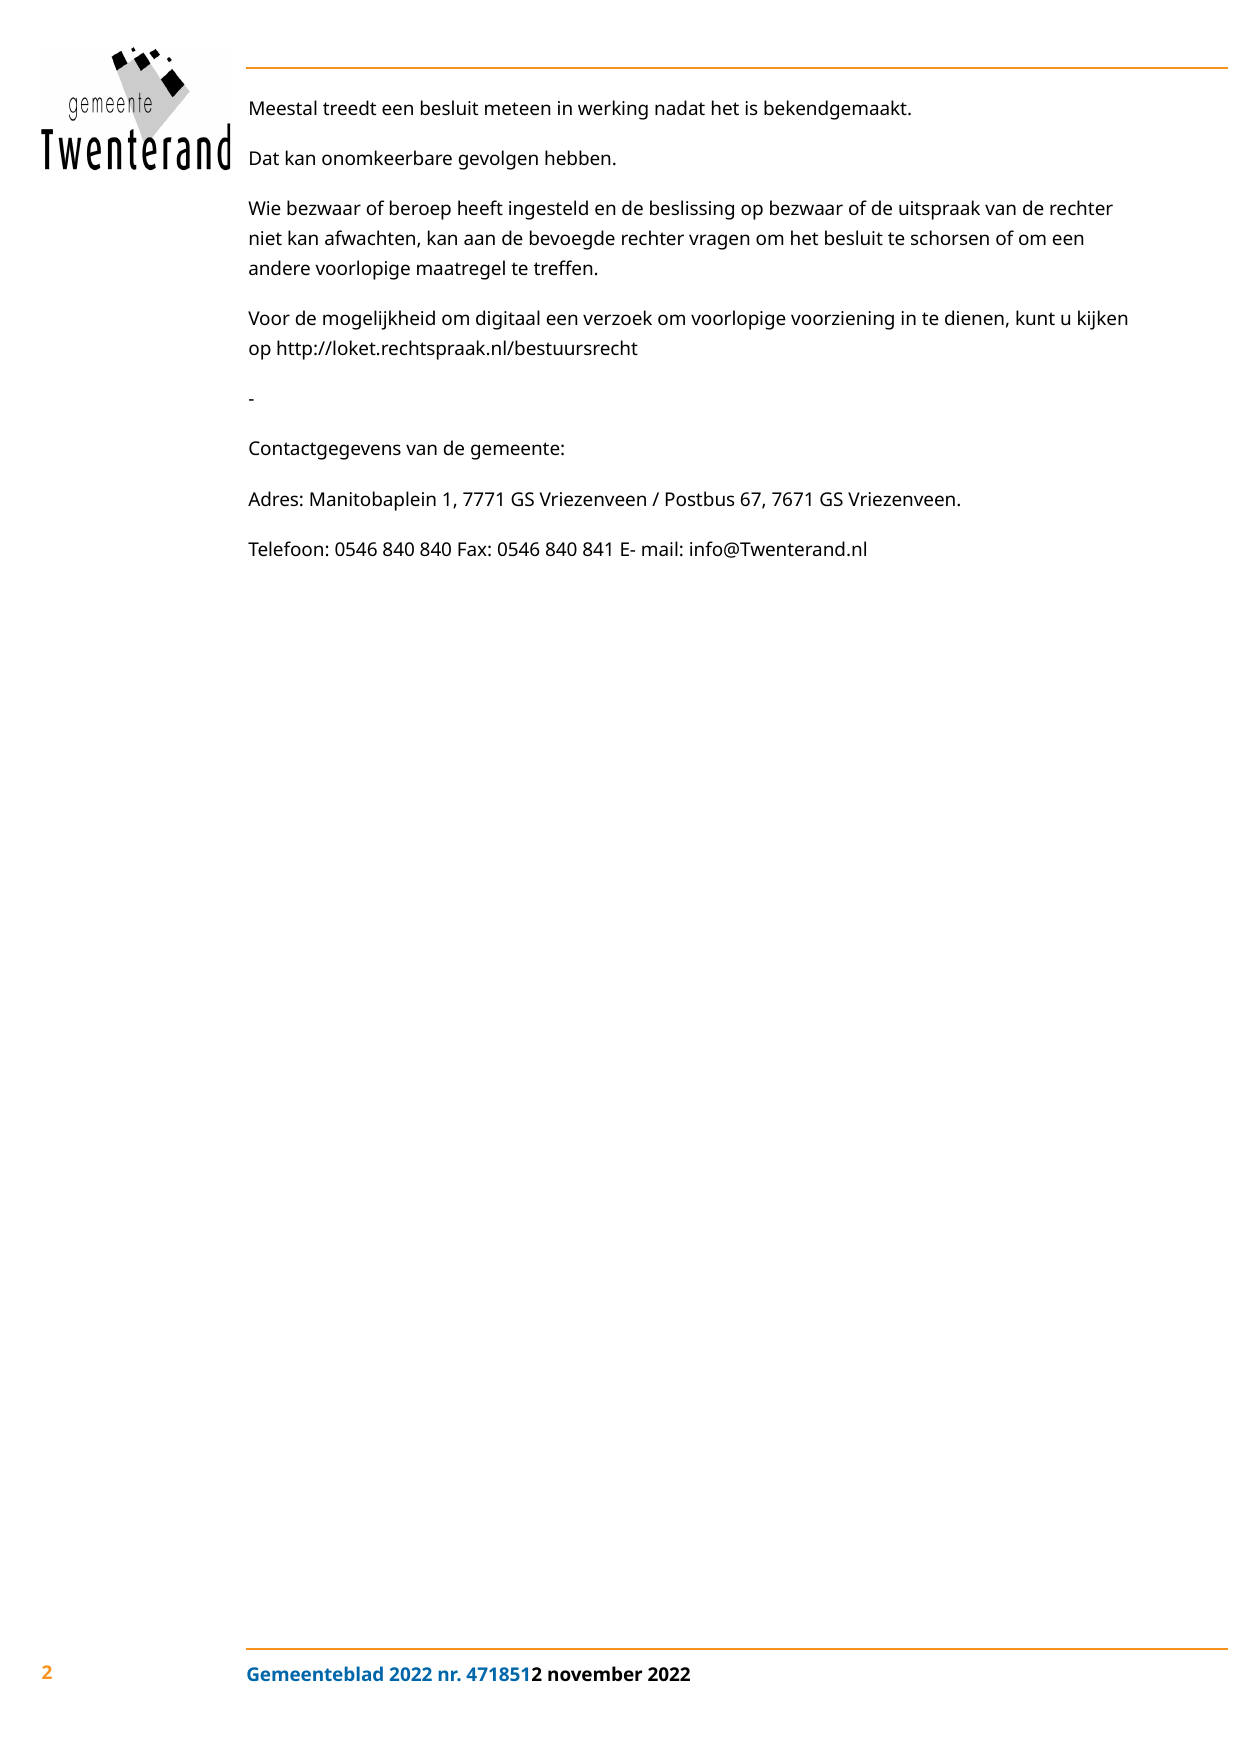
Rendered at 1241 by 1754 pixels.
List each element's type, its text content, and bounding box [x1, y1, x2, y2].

text - [248, 385, 1152, 411]
text Contactgegevens van de gemeente: [248, 436, 1152, 461]
text Telefoon: 0546 840 840 Fax: 0546 840 841 E- mail: info@Twenterand.nl [248, 536, 1152, 562]
text Dat kan onomkeerbare gevolgen hebben. [248, 145, 1152, 171]
text Wie bezwaar of beroep heeft ingesteld en de beslissing op bezwaar of de uitspraak van de rechter niet kan afwachten, kan aan de bevoegde rechter vragen om het besluit te schorsen of om een andere voorlopige maatregel te treffen. [248, 196, 1152, 281]
text Meestal treedt een besluit meteen in werking nadat het is bekendgemaakt. [248, 95, 1152, 121]
text Adres: Manitobaplein 1, 7771 GS Vriezenveen / Postbus 67, 7671 GS Vriezenveen. [248, 486, 1152, 512]
picture [41, 47, 231, 172]
text Voor de mogelijkheid om digitaal een verzoek om voorlopige voorziening in te dienen, kunt u kijken op http://loket.rechtspraak.nl/bestuursrecht [248, 305, 1152, 361]
